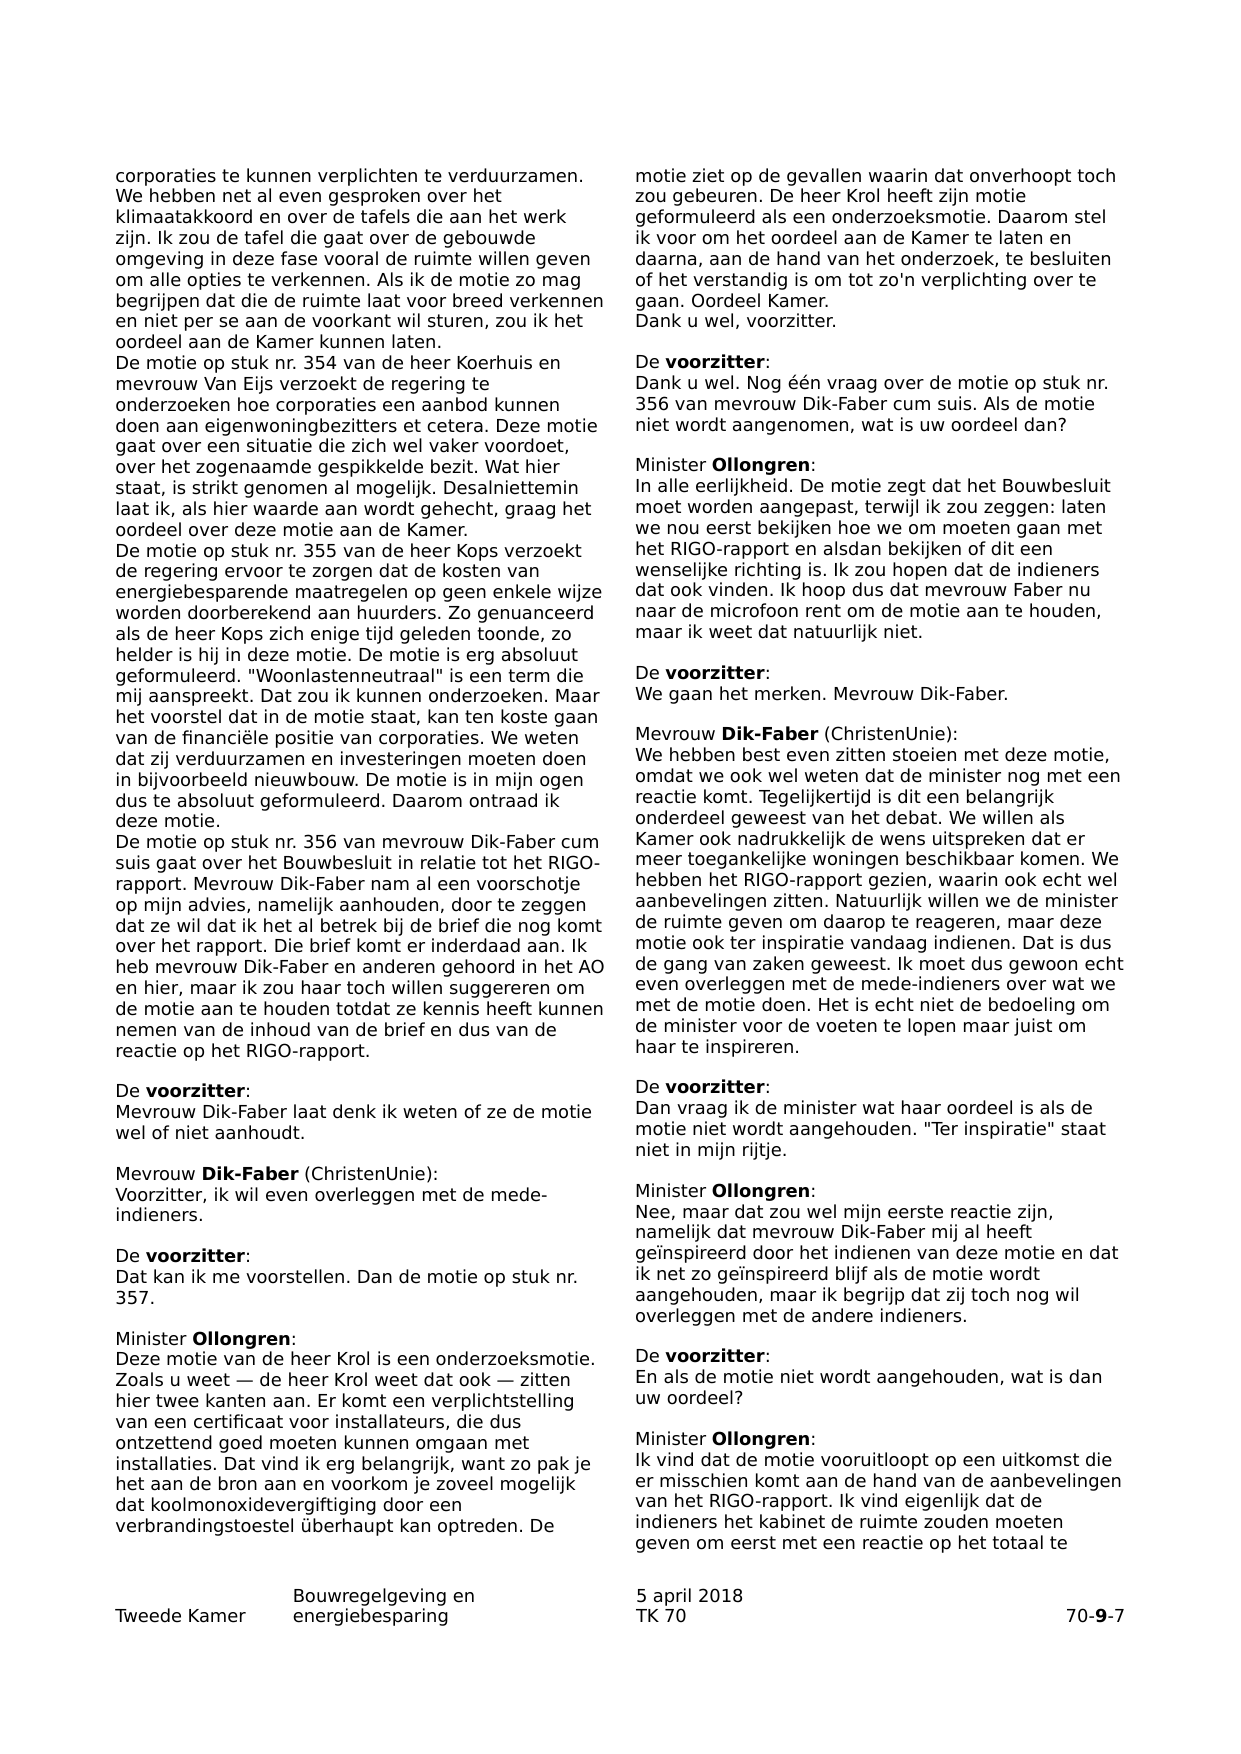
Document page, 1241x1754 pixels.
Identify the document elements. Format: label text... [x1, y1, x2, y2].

text Mevrouw Dik-Faber (ChristenUnie): [635, 724, 1125, 745]
text De voorzitter: [635, 1346, 1125, 1367]
text Dan vraag ik de minister wat haar oordeel is als de motie niet wordt aangehouden. "Ter inspiratie" staat niet in mijn rijtje. [635, 1098, 1125, 1161]
text En als de motie niet wordt aangehouden, wat is dan uw oordeel? [635, 1367, 1125, 1409]
text De voorzitter: [115, 1081, 605, 1102]
text Ik vind dat de motie vooruitloopt op een uitkomst die er misschien komt aan de hand van de aanbevelingen van het RIGO-rapport. Ik vind eigenlijk dat de indieners het kabinet de ruimte zouden moeten geven om eerst met een reactie op het totaal te [635, 1449, 1125, 1554]
text In alle eerlijkheid. De motie zegt dat het Bouwbesluit moet worden aangepast, terwijl ik zou zeggen: laten we nou eerst bekijken hoe we om moeten gaan met het RIGO-rapport en alsdan bekijken of dit een wenselijke richting is. Ik zou hopen dat de indieners dat ook vinden. Ik hoop dus dat mevrouw Faber nu naar de microfoon rent om de motie aan te houden, maar ik weet dat natuurlijk niet. [635, 476, 1125, 643]
text corporaties te kunnen verplichten te verduurzamen. We hebben net al even gesproken over het klimaatakkoord en over de tafels die aan het werk zijn. Ik zou de tafel die gaat over de gebouwde omgeving in deze fase vooral de ruimte willen geven om alle opties te verkennen. Als ik de motie zo mag begrijpen dat die de ruimte laat voor breed verkennen en niet per se aan de voorkant wil sturen, zou ik het oordeel aan de Kamer kunnen laten. [115, 165, 605, 353]
text Dat kan ik me voorstellen. Dan de motie op stuk nr. 357. [115, 1267, 605, 1308]
text De voorzitter: [115, 1246, 605, 1267]
text We hebben best even zitten stoeien met deze motie, omdat we ook wel weten dat de minister nog met een reactie komt. Tegelijkertijd is dit een belangrijk onderdeel geweest van het debat. We willen als Kamer ook nadrukkelijk de wens uitspreken dat er meer toegankelijke woningen beschikbaar komen. We hebben het RIGO-rapport gezien, waarin ook echt wel aanbevelingen zitten. Natuurlijk willen we de minister de ruimte geven om daarop te reageren, maar deze motie ook ter inspiratie vandaag indienen. Dat is dus de gang van zaken geweest. Ik moet dus gewoon echt even overleggen met de mede-indieners over wat we met de motie doen. Het is echt niet de bedoeling om de minister voor de voeten te lopen maar juist om haar te inspireren. [635, 745, 1125, 1057]
text Mevrouw Dik-Faber laat denk ik weten of ze de motie wel of niet aanhoudt. [115, 1102, 605, 1143]
text Mevrouw Dik-Faber (ChristenUnie): [115, 1163, 605, 1184]
text motie ziet op de gevallen waarin dat onverhoopt toch zou gebeuren. De heer Krol heeft zijn motie geformuleerd als een onderzoeksmotie. Daarom stel ik voor om het oordeel aan de Kamer te laten en daarna, aan de hand van het onderzoek, te besluiten of het verstandig is om tot zo'n verplichting over te gaan. Oordeel Kamer. [635, 165, 1125, 311]
text Deze motie van de heer Krol is een onderzoeksmotie. Zoals u weet — de heer Krol weet dat ook — zitten hier twee kanten aan. Er komt een verplichtstelling van een certificaat voor installateurs, die dus ontzettend goed moeten kunnen omgaan met installaties. Dat vind ik erg belangrijk, want zo pak je het aan de bron aan en voorkom je zoveel mogelijk dat koolmonoxidevergiftiging door een verbrandingstoestel überhaupt kan optreden. De [115, 1349, 605, 1537]
text De motie op stuk nr. 356 van mevrouw Dik-Faber cum suis gaat over het Bouwbesluit in relatie tot het RIGO-rapport. Mevrouw Dik-Faber nam al een voorschotje op mijn advies, namelijk aanhouden, door te zeggen dat ze wil dat ik het al betrek bij de brief die nog komt over het rapport. Die brief komt er inderdaad aan. Ik heb mevrouw Dik-Faber en anderen gehoord in het AO en hier, maar ik zou haar toch willen suggereren om de motie aan te houden totdat ze kennis heeft kunnen nemen van de inhoud van de brief en dus van de reactie op het RIGO-rapport. [115, 832, 605, 1061]
text De motie op stuk nr. 355 van de heer Kops verzoekt de regering ervoor te zorgen dat de kosten van energiebesparende maatregelen op geen enkele wijze worden doorberekend aan huurders. Zo genuanceerd als de heer Kops zich enige tijd geleden toonde, zo helder is hij in deze motie. De motie is erg absoluut geformuleerd. "Woonlastenneutraal" is een term die mij aanspreekt. Dat zou ik kunnen onderzoeken. Maar het voorstel dat in de motie staat, kan ten koste gaan van de financiële positie van corporaties. We weten dat zij verduurzamen en investeringen moeten doen in bijvoorbeeld nieuwbouw. De motie is in mijn ogen dus te absoluut geformuleerd. Daarom ontraad ik deze motie. [115, 540, 605, 832]
text Minister Ollongren: [635, 455, 1125, 476]
text De voorzitter: [635, 663, 1125, 683]
text Dank u wel. Nog één vraag over de motie op stuk nr. 356 van mevrouw Dik-Faber cum suis. Als de motie niet wordt aangenomen, wat is uw oordeel dan? [635, 373, 1125, 435]
text Minister Ollongren: [115, 1328, 605, 1349]
text De voorzitter: [635, 1077, 1125, 1098]
text Nee, maar dat zou wel mijn eerste reactie zijn, namelijk dat mevrouw Dik-Faber mij al heeft geïnspireerd door het indienen van deze motie en dat ik net zo geïnspireerd blijf als de motie wordt aangehouden, maar ik begrijp dat zij toch nog wil overleggen met de andere indieners. [635, 1201, 1125, 1326]
text We gaan het merken. Mevrouw Dik-Faber. [635, 683, 1125, 704]
text Voorzitter, ik wil even overleggen met de mede-indieners. [115, 1184, 605, 1226]
text De motie op stuk nr. 354 van de heer Koerhuis en mevrouw Van Eijs verzoekt de regering te onderzoeken hoe corporaties een aanbod kunnen doen aan eigenwoningbezitters et cetera. Deze motie gaat over een situatie die zich wel vaker voordoet, over het zogenaamde gespikkelde bezit. Wat hier staat, is strikt genomen al mogelijk. Desalniettemin laat ik, als hier waarde aan wordt gehecht, graag het oordeel over deze motie aan de Kamer. [115, 353, 605, 540]
text Dank u wel, voorzitter. [635, 311, 1125, 332]
text Minister Ollongren: [635, 1429, 1125, 1449]
text De voorzitter: [635, 352, 1125, 373]
text Minister Ollongren: [635, 1181, 1125, 1201]
